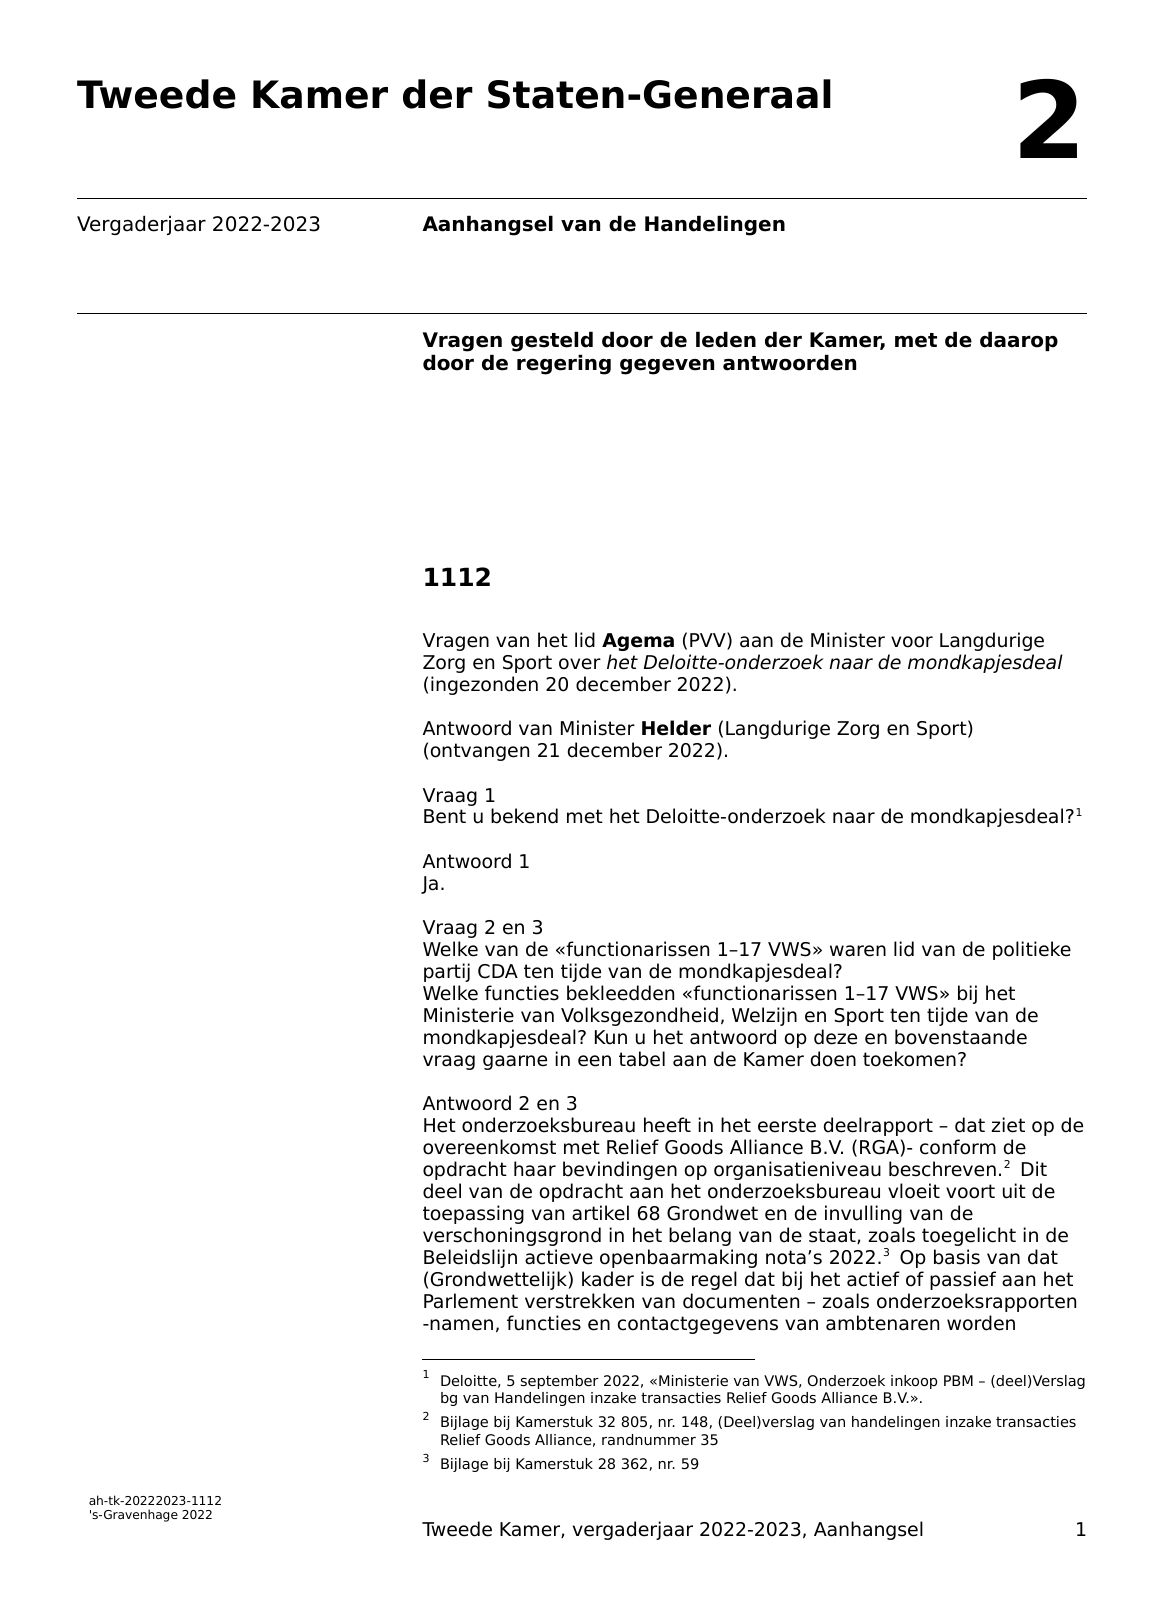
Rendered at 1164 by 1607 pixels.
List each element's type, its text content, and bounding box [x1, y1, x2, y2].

text 's-Gravenhage 2022 [88, 1508, 323, 1522]
text Antwoord 2 en 3 [422, 1093, 1087, 1115]
text 1112 [422, 563, 1087, 592]
text Ja. [422, 873, 1087, 894]
table_header Tweede Kamer der Staten-Generaal [77, 59, 886, 198]
text Vraag 1 [422, 784, 1087, 806]
text ah-tk-20222023-1112 [88, 1494, 323, 1508]
text Deloitte, 5 september 2022, «Ministerie van VWS, Onderzoek inkoop PBM – (deel)Verslag bg van Handelingen inzake transacties Relief Goods Alliance B.V.». [422, 1368, 1087, 1407]
text Welke van de «functionarissen 1–17 VWS» waren lid van de politieke partij CDA ten tijde van de mondkapjesdeal? [422, 939, 1087, 983]
table_cell Vragen gesteld door de leden der Kamer, met de daarop door de regering gegeven antwoorden [422, 314, 1087, 375]
text Bijlage bij Kamerstuk 32 805, nr. 148, (Deel)verslag van handelingen inzake transacties Relief Goods Alliance, randnummer 35 [422, 1410, 1087, 1449]
text Vragen van het lid Agema (PVV) aan de Minister voor Langdurige Zorg en Sport over het Deloitte-onderzoek naar de mondkapjesdeal (ingezonden 20 december 2022). [422, 630, 1087, 696]
text Antwoord van Minister Helder (Langdurige Zorg en Sport) (ontvangen 21 december 2022). [422, 718, 1087, 762]
table_header 2 [886, 59, 1087, 198]
text Het onderzoeksbureau heeft in het eerste deelrapport – dat ziet op de overeenkomst met Relief Goods Alliance B.V. (RGA)- conform de opdracht haar bevindingen op organisatieniveau beschreven. Dit deel van de opdracht aan het onderzoeksbureau vloeit voort uit de toepassing van artikel 68 Grondwet en de invulling van de verschoningsgrond in het belang van de staat, zoals toegelicht in de Beleidslijn actieve openbaarmaking nota’s 2022. Op basis van dat (Grondwettelijk) kader is de regel dat bij het actief of passief aan het Parlement verstrekken van documenten – zoals onderzoeksrapporten -namen, functies en contactgegevens van ambtenaren worden [422, 1115, 1087, 1334]
text Welke functies bekleedden «functionarissen 1–17 VWS» bij het Ministerie van Volksgezondheid, Welzijn en Sport ten tijde van de mondkapjesdeal? Kun u het antwoord op deze en bovenstaande vraag gaarne in een tabel aan de Kamer doen toekomen? [422, 983, 1087, 1071]
table_cell Aanhangsel van de Handelingen [422, 199, 1087, 313]
text Bijlage bij Kamerstuk 28 362, nr. 59 [422, 1452, 1087, 1474]
table_cell [77, 314, 422, 375]
text Vraag 2 en 3 [422, 917, 1087, 939]
text Bent u bekend met het Deloitte-onderzoek naar de mondkapjesdeal? [422, 806, 1087, 828]
text Antwoord 1 [422, 851, 1087, 873]
table_cell Vergaderjaar 2022-2023 [77, 199, 422, 313]
